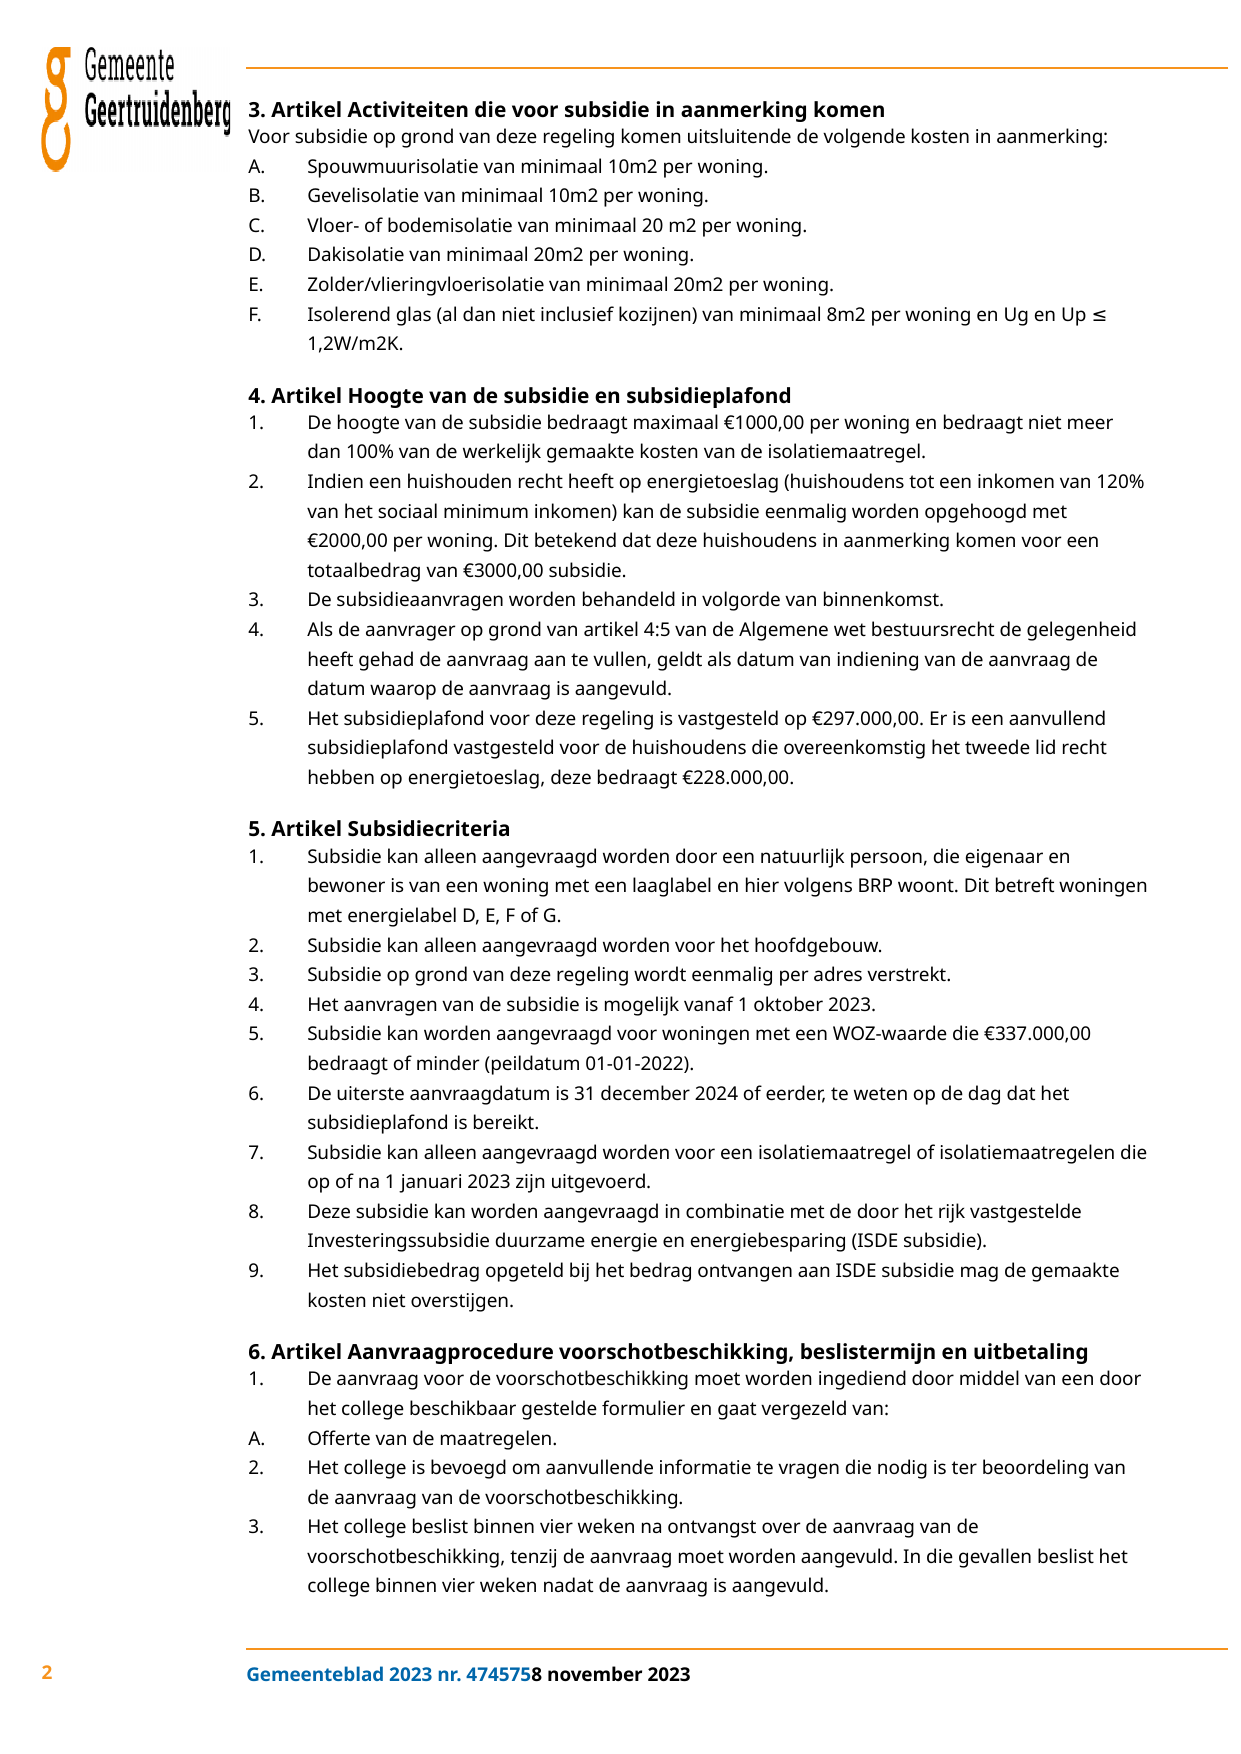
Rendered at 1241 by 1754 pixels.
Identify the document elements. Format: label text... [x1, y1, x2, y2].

list Subsidie op grond van deze regeling wordt eenmalig per adres verstrekt. [248, 961, 1152, 987]
list Gevelisolatie van minimaal 10m2 per woning. [248, 182, 1152, 208]
list Indien een huishouden recht heeft op energietoeslag (huishoudens tot een inkomen van 120% van het sociaal minimum inkomen) kan de subsidie eenmalig worden opgehoogd met €2000,00 per woning. Dit betekend dat deze huishoudens in aanmerking komen voor een totaalbedrag van €3000,00 subsidie. [248, 468, 1152, 583]
list Deze subsidie kan worden aangevraagd in combinatie met de door het rijk vastgestelde Investeringssubsidie duurzame energie en energiebesparing (ISDE subsidie). [248, 1198, 1152, 1253]
list Als de aanvrager op grond van artikel 4:5 van de Algemene wet bestuursrecht de gelegenheid heeft gehad de aanvraag aan te vullen, geldt als datum van indiening van de aanvraag de datum waarop de aanvraag is aangevuld. [248, 616, 1152, 701]
text Voor subsidie op grond van deze regeling komen uitsluitende de volgende kosten in aanmerking: [248, 123, 1152, 149]
list Vloer- of bodemisolatie van minimaal 20 m2 per woning. [248, 212, 1152, 238]
list De hoogte van de subsidie bedraagt maximaal €1000,00 per woning en bedraagt niet meer dan 100% van de werkelijk gemaakte kosten van de isolatiemaatregel. [248, 409, 1152, 464]
list Het subsidiebedrag opgeteld bij het bedrag ontvangen aan ISDE subsidie mag de gemaakte kosten niet overstijgen. [248, 1257, 1152, 1312]
list De subsidieaanvragen worden behandeld in volgorde van binnenkomst. [248, 587, 1152, 612]
list De aanvraag voor de voorschotbeschikking moet worden ingediend door middel van een door het college beschikbaar gestelde formulier en gaat vergezeld van: [248, 1366, 1152, 1421]
list Isolerend glas (al dan niet inclusief kozijnen) van minimaal 8m2 per woning en Ug en Up ≤ 1,2W/m2K. [248, 301, 1152, 356]
list Het aanvragen van de subsidie is mogelijk vanaf 1 oktober 2023. [248, 991, 1152, 1017]
list Subsidie kan worden aangevraagd voor woningen met een WOZ-waarde die €337.000,00 bedraagt of minder (peildatum 01-01-2022). [248, 1021, 1152, 1076]
list Het college beslist binnen vier weken na ontvangst over de aanvraag van de voorschotbeschikking, tenzij de aanvraag moet worden aangevuld. In die gevallen beslist het college binnen vier weken nadat de aanvraag is aangevuld. [248, 1513, 1152, 1598]
list Het college is bevoegd om aanvullende informatie te vragen die nodig is ter beoordeling van de aanvraag van de voorschotbeschikking. [248, 1454, 1152, 1510]
list De uiterste aanvraagdatum is 31 december 2024 of eerder, te weten op de dag dat het subsidieplafond is bereikt. [248, 1080, 1152, 1135]
list Subsidie kan alleen aangevraagd worden voor een isolatiemaatregel of isolatiemaatregelen die op of na 1 januari 2023 zijn uitgevoerd. [248, 1139, 1152, 1194]
list Offerte van de maatregelen. [248, 1425, 1152, 1451]
picture [41, 47, 231, 172]
text 4. Artikel Hoogte van de subsidie en subsidieplafond [248, 381, 1152, 409]
list Spouwmuurisolatie van minimaal 10m2 per woning. [248, 153, 1152, 178]
list Zolder/vlieringvloerisolatie van minimaal 20m2 per woning. [248, 271, 1152, 297]
list Dakisolatie van minimaal 20m2 per woning. [248, 242, 1152, 267]
list Subsidie kan alleen aangevraagd worden voor het hoofdgebouw. [248, 932, 1152, 957]
text 5. Artikel Subsidiecriteria [248, 814, 1152, 843]
list Het subsidieplafond voor deze regeling is vastgesteld op €297.000,00. Er is een aanvullend subsidieplafond vastgesteld voor de huishoudens die overeenkomstig het tweede lid recht hebben op energietoeslag, deze bedraagt €228.000,00. [248, 705, 1152, 790]
text 6. Artikel Aanvraagprocedure voorschotbeschikking, beslistermijn en uitbetaling [248, 1337, 1152, 1366]
text 3. Artikel Activiteiten die voor subsidie in aanmerking komen [248, 95, 1152, 123]
list Subsidie kan alleen aangevraagd worden door een natuurlijk persoon, die eigenaar en bewoner is van een woning met een laaglabel en hier volgens BRP woont. Dit betreft woningen met energielabel D, E, F of G. [248, 843, 1152, 928]
